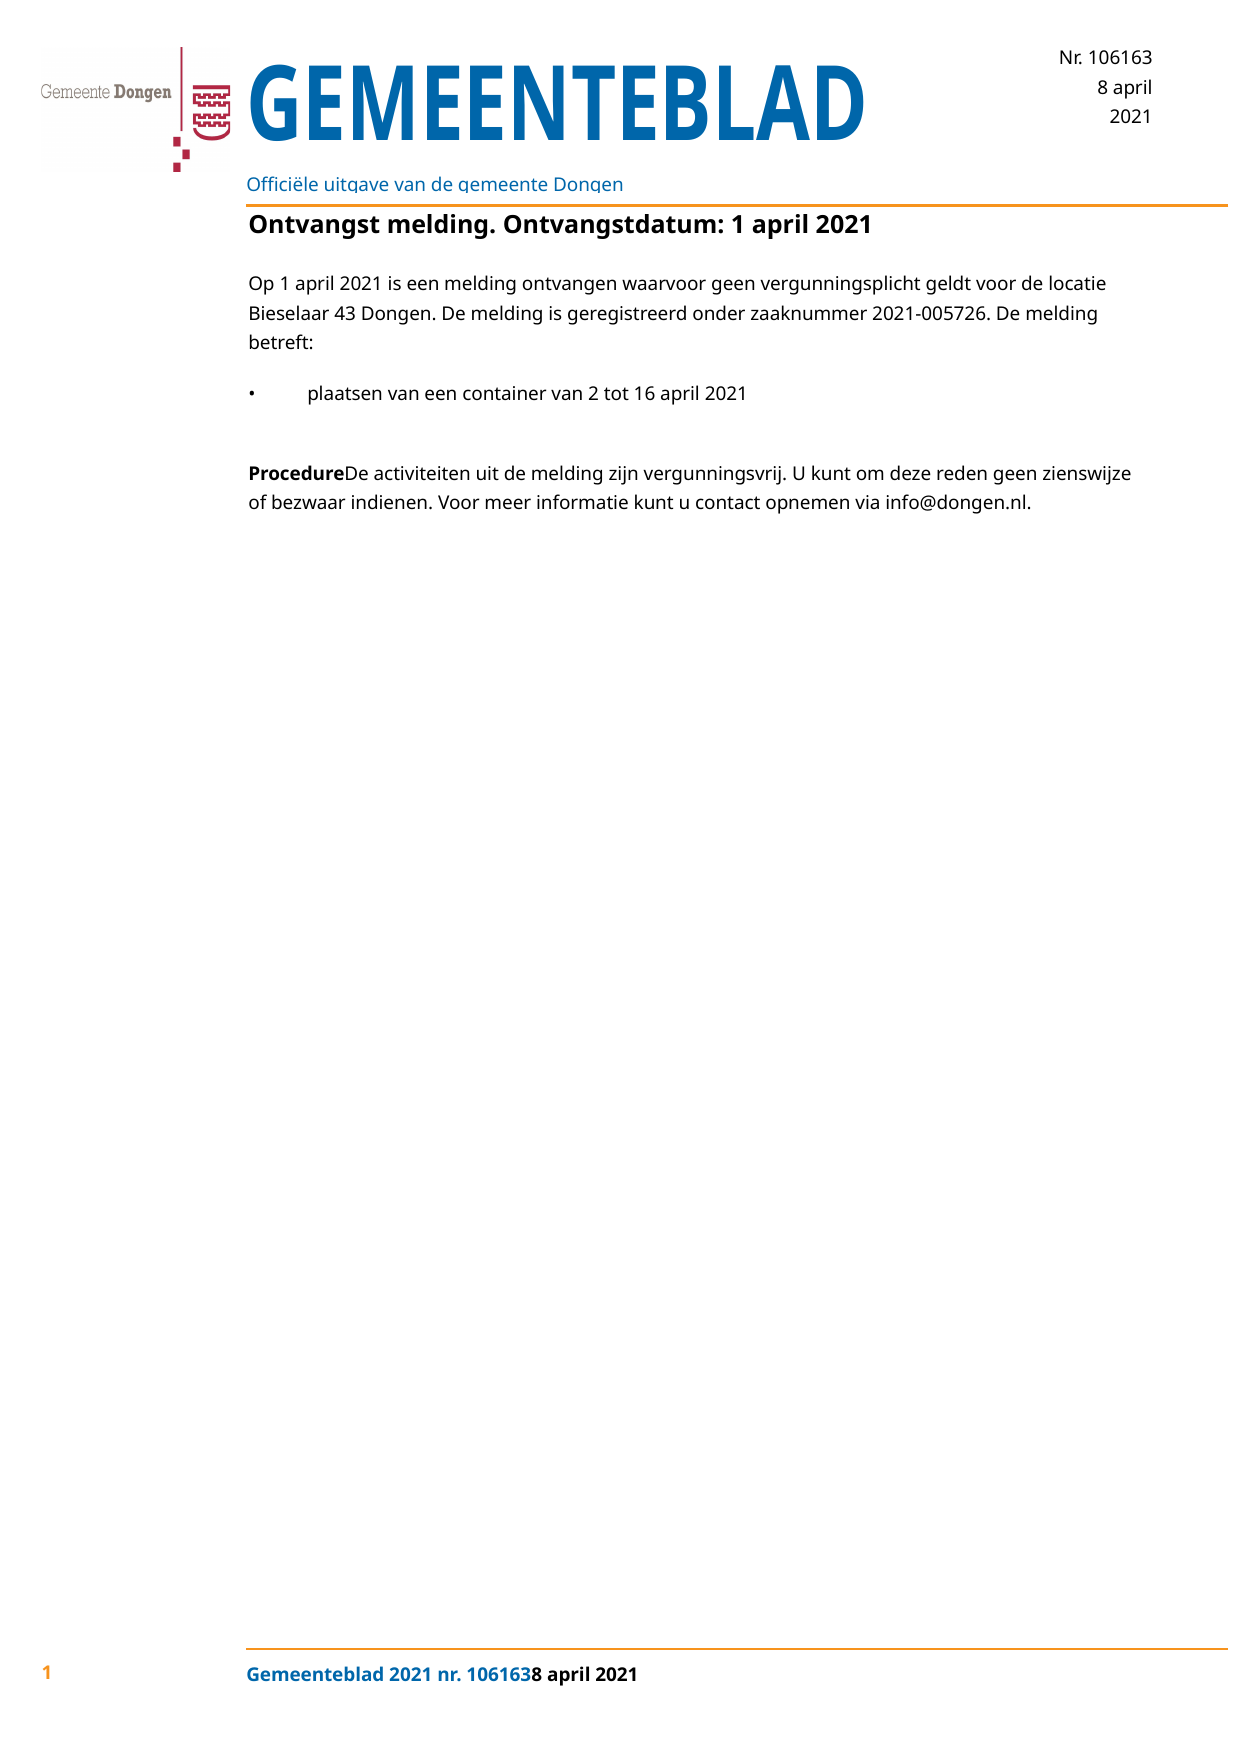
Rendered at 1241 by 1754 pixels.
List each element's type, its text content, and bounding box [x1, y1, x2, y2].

picture [41, 47, 231, 172]
text Op 1 april 2021 is een melding ontvangen waarvoor geen vergunningsplicht geldt voor de locatie Bieselaar 43 Dongen. De melding is geregistreerd onder zaaknummer 2021-005726. De melding betreft: [248, 270, 1152, 355]
text Ontvangst melding. Ontvangstdatum: 1 april 2021 [248, 207, 1152, 241]
text ProcedureDe activiteiten uit de melding zijn vergunningsvrij. U kunt om deze reden geen zienswijze of bezwaar indienen. Voor meer informatie kunt u contact opnemen via info@dongen.nl. [248, 460, 1152, 515]
list plaatsen van een container van 2 tot 16 april 2021 [248, 380, 1152, 406]
